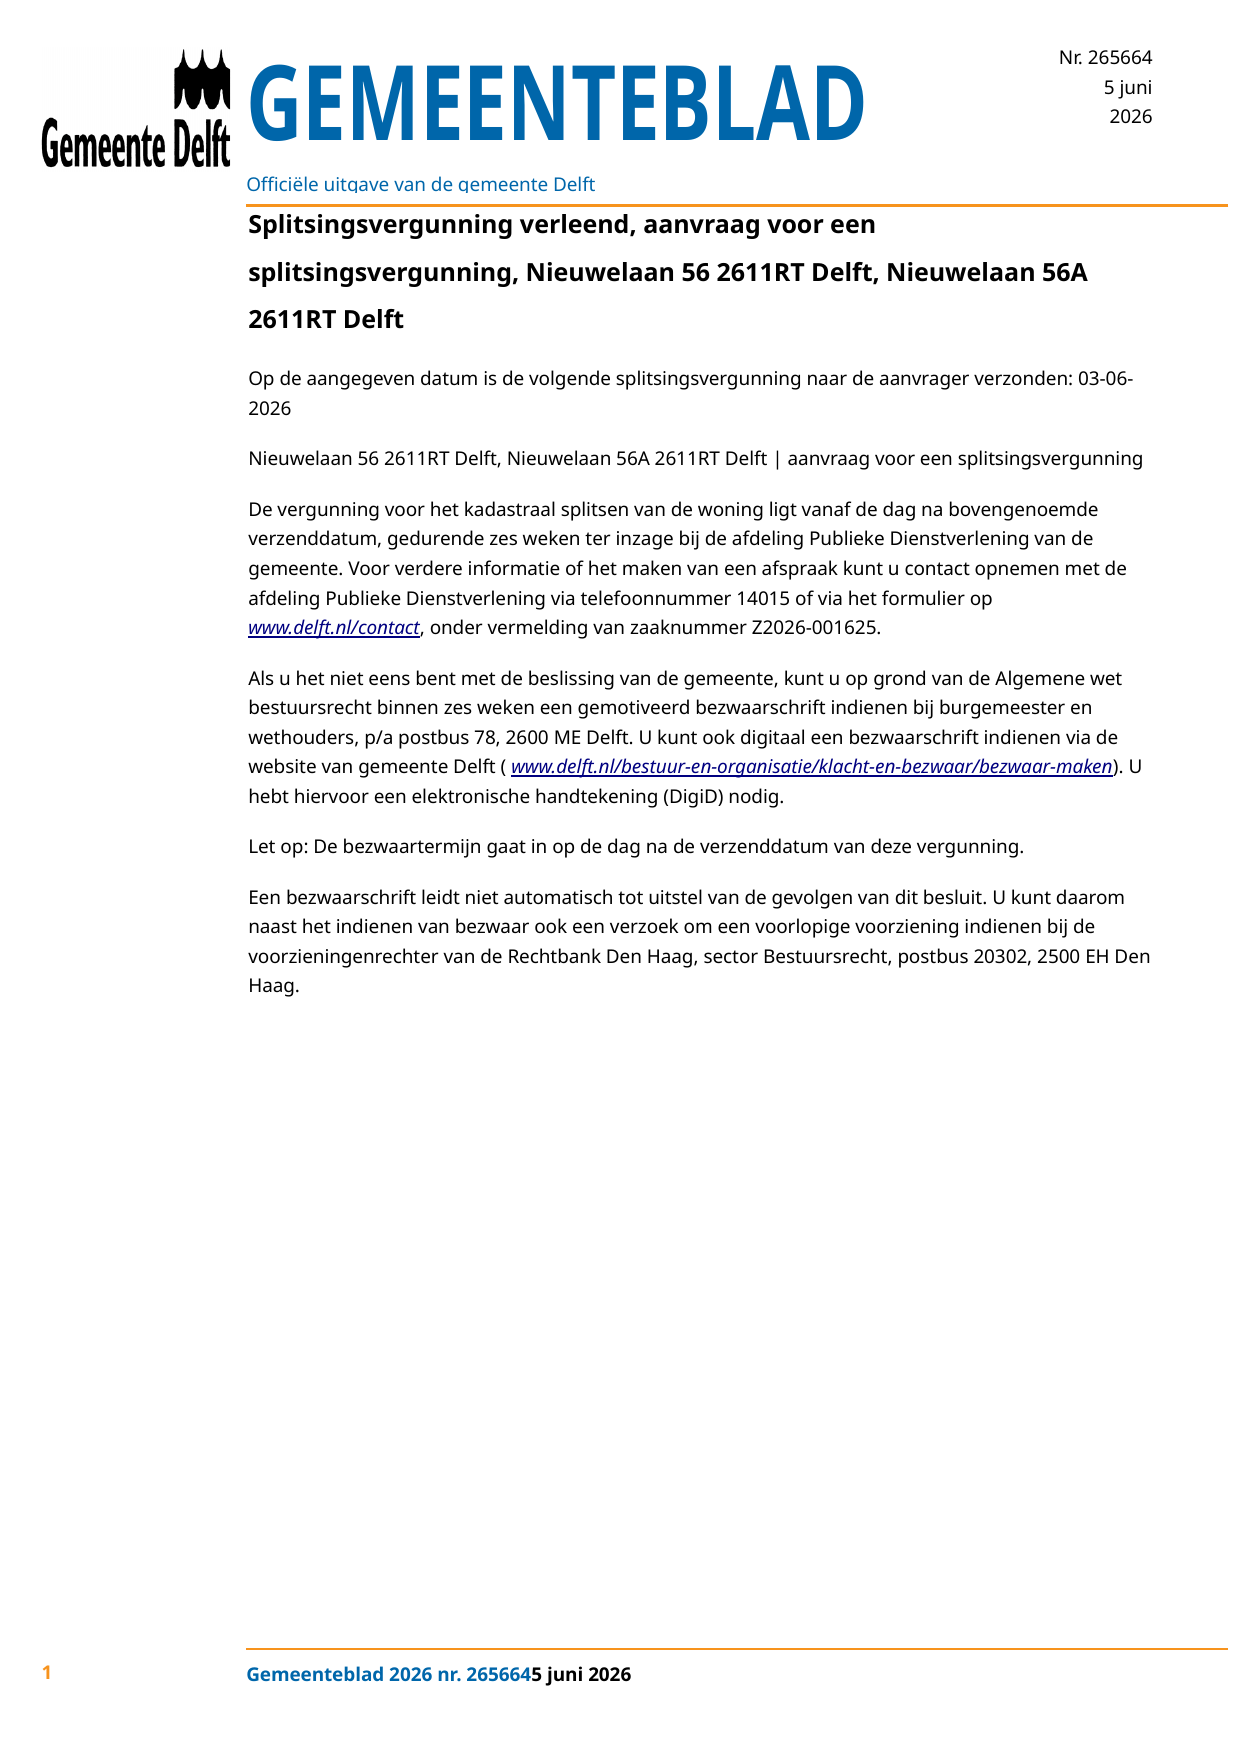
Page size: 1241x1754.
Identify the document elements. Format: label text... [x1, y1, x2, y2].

text De vergunning voor het kadastraal splitsen van de woning ligt vanaf de dag na bovengenoemde verzenddatum, gedurende zes weken ter inzage bij de afdeling Publieke Dienstverlening van de gemeente. Voor verdere informatie of het maken van een afspraak kunt u contact opnemen met de afdeling Publieke Dienstverlening via telefoonnummer 14015 of via het formulier op www.delft.nl/contact, onder vermelding van zaaknummer Z2026-001625. [248, 496, 1152, 640]
text Op de aangegeven datum is de volgende splitsingsvergunning naar de aanvrager verzonden: 03-06-2026 [248, 366, 1152, 421]
text Splitsingsvergunning verleend, aanvraag voor een splitsingsvergunning, Nieuwelaan 56 2611RT Delft, Nieuwelaan 56A 2611RT Delft [248, 207, 1152, 336]
picture [41, 47, 231, 172]
text Let op: De bezwaartermijn gaat in op de dag na de verzenddatum van deze vergunning. [248, 833, 1152, 859]
text Als u het niet eens bent met de beslissing van de gemeente, kunt u op grond van de Algemene wet bestuursrecht binnen zes weken een gemotiveerd bezwaarschrift indienen bij burgemeester en wethouders, p/a postbus 78, 2600 ME Delft. U kunt ook digitaal een bezwaarschrift indienen via de website van gemeente Delft ( www.delft.nl/bestuur-en-organisatie/klacht-en-bezwaar/bezwaar-maken). U hebt hiervoor een elektronische handtekening (DigiD) nodig. [248, 665, 1152, 809]
text Een bezwaarschrift leidt niet automatisch tot uitstel van de gevolgen van dit besluit. U kunt daarom naast het indienen van bezwaar ook een verzoek om een voorlopige voorziening indienen bij de voorzieningenrechter van de Rechtbank Den Haag, sector Bestuursrecht, postbus 20302, 2500 EH Den Haag. [248, 884, 1152, 998]
text Nieuwelaan 56 2611RT Delft, Nieuwelaan 56A 2611RT Delft | aanvraag voor een splitsingsvergunning [248, 446, 1152, 471]
